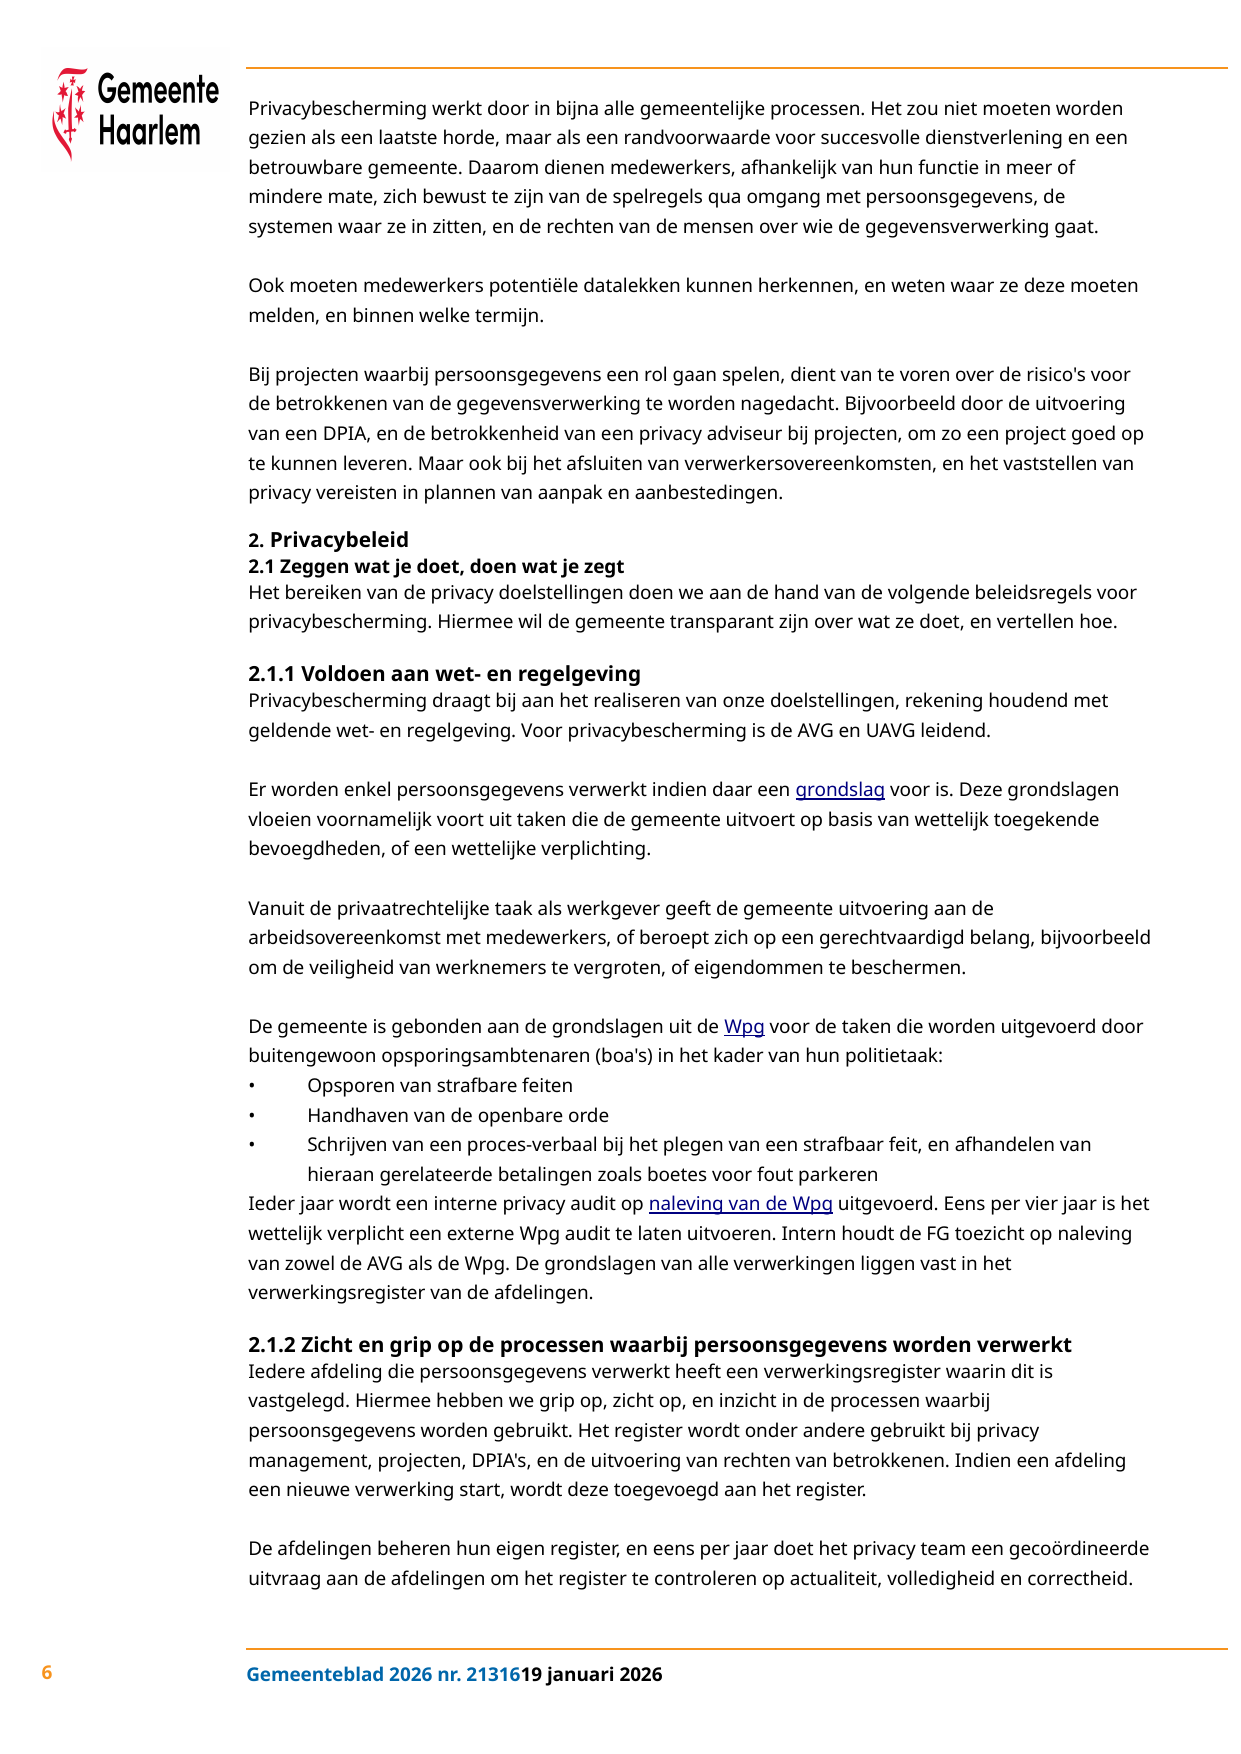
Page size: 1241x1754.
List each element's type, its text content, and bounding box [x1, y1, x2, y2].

text Ook moeten medewerkers potentiële datalekken kunnen herkennen, en weten waar ze deze moeten melden, en binnen welke termijn. [248, 272, 1152, 328]
list Handhaven van de openbare orde [248, 1102, 1152, 1127]
text Het bereiken van de privacy doelstellingen doen we aan de hand van de volgende beleidsregels voor privacybescherming. Hiermee wil de gemeente transparant zijn over wat ze doet, en vertellen hoe. [248, 579, 1152, 634]
text 2.1 Zeggen wat je doet, doen wat je zegt [248, 553, 1152, 579]
text Iedere afdeling die persoonsgegevens verwerkt heeft een verwerkingsregister waarin dit is vastgelegd. Hiermee hebben we grip op, zicht op, en inzicht in de processen waarbij persoonsgegevens worden gebruikt. Het register wordt onder andere gebruikt bij privacy management, projecten, DPIA's, en de uitvoering van rechten van betrokkenen. Indien een afdeling een nieuwe verwerking start, wordt deze toegevoegd aan het register. [248, 1358, 1152, 1502]
text Privacybescherming draagt bij aan het realiseren van onze doelstellingen, rekening houdend met geldende wet- en regelgeving. Voor privacybescherming is de AVG en UAVG leidend. [248, 688, 1152, 743]
picture [41, 47, 231, 172]
text Vanuit de privaatrechtelijke taak als werkgever geeft de gemeente uitvoering aan de arbeidsovereenkomst met medewerkers, of beroept zich op een gerechtvaardigd belang, bijvoorbeeld om de veiligheid van werknemers te vergroten, of eigendommen te beschermen. [248, 895, 1152, 979]
text De afdelingen beheren hun eigen register, en eens per jaar doet het privacy team een gecoördineerde uitvraag aan de afdelingen om het register te controleren op actualiteit, volledigheid en correctheid. [248, 1536, 1152, 1591]
text 2.1.1 Voldoen aan wet- en regelgeving [248, 659, 1152, 688]
text 2.1.2 Zicht en grip op de processen waarbij persoonsgegevens worden verwerkt [248, 1330, 1152, 1358]
text Ieder jaar wordt een interne privacy audit op naleving van de Wpg uitgevoerd. Eens per vier jaar is het wettelijk verplicht een externe Wpg audit te laten uitvoeren. Intern houdt de FG toezicht op naleving van zowel de AVG als de Wpg. De grondslagen van alle verwerkingen liggen vast in het verwerkingsregister van de afdelingen. [248, 1191, 1152, 1305]
list Schrijven van een proces-verbaal bij het plegen van een strafbaar feit, en afhandelen van hieraan gerelateerde betalingen zoals boetes voor fout parkeren [248, 1131, 1152, 1187]
text De gemeente is gebonden aan de grondslagen uit de Wpg voor de taken die worden uitgevoerd door buitengewoon opsporingsambtenaren (boa's) in het kader van hun politietaak: [248, 1013, 1152, 1068]
text 2. Privacybeleid [248, 525, 1152, 553]
text Bij projecten waarbij persoonsgegevens een rol gaan spelen, dient van te voren over de risico's voor de betrokkenen van de gegevensverwerking te worden nagedacht. Bijvoorbeeld door de uitvoering van een DPIA, en de betrokkenheid van een privacy adviseur bij projecten, om zo een project goed op te kunnen leveren. Maar ook bij het afsluiten van verwerkersovereenkomsten, en het vaststellen van privacy vereisten in plannen van aanpak en aanbestedingen. [248, 361, 1152, 505]
text Privacybescherming werkt door in bijna alle gemeentelijke processen. Het zou niet moeten worden gezien als een laatste horde, maar als een randvoorwaarde voor succesvolle dienstverlening en een betrouwbare gemeente. Daarom dienen medewerkers, afhankelijk van hun functie in meer of mindere mate, zich bewust te zijn van de spelregels qua omgang met persoonsgegevens, de systemen waar ze in zitten, en de rechten van de mensen over wie de gegevensverwerking gaat. [248, 95, 1152, 239]
text Er worden enkel persoonsgegevens verwerkt indien daar een grondslag voor is. Deze grondslagen vloeien voornamelijk voort uit taken die de gemeente uitvoert op basis van wettelijk toegekende bevoegdheden, of een wettelijke verplichting. [248, 776, 1152, 861]
list Opsporen van strafbare feiten [248, 1072, 1152, 1098]
